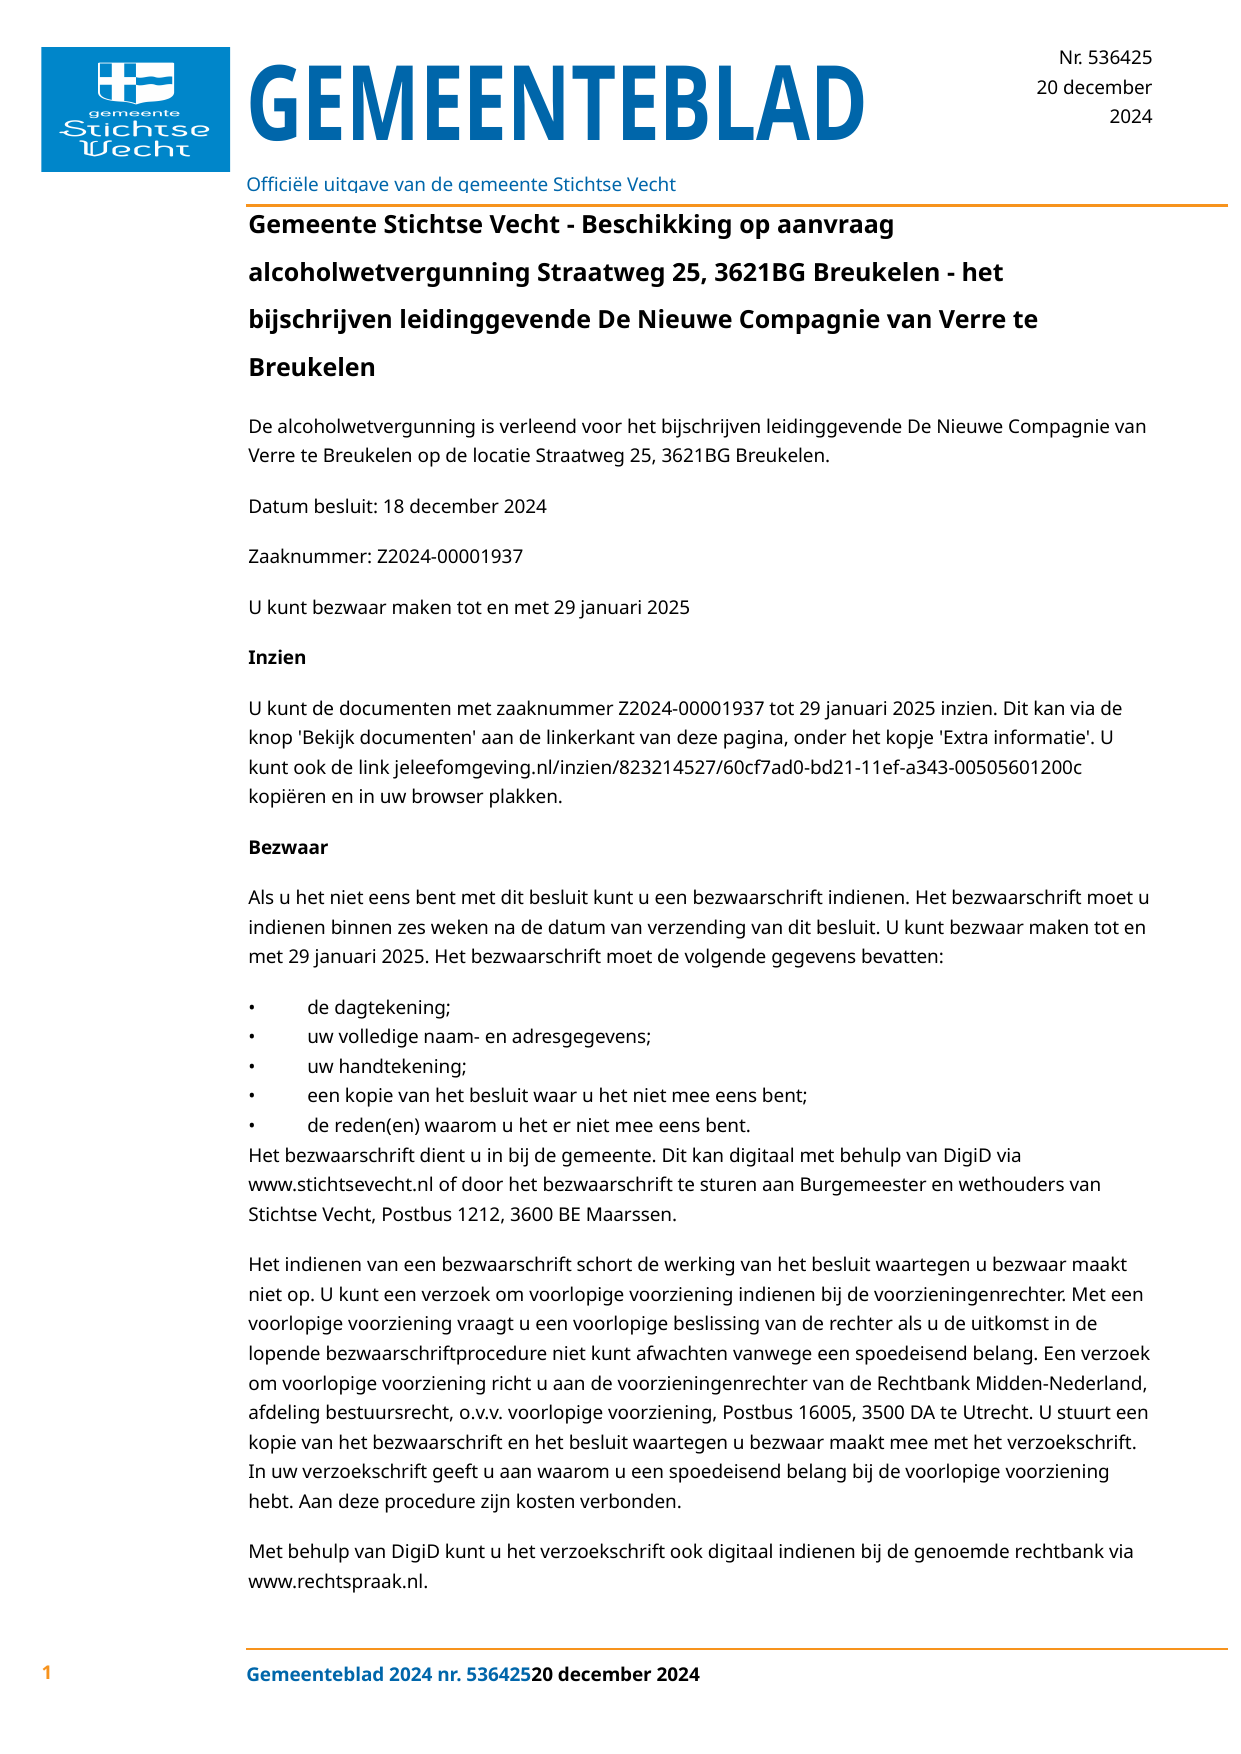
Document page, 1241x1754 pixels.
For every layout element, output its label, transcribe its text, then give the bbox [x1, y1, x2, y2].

list uw volledige naam- en adresgegevens; [248, 1023, 1152, 1049]
text Met behulp van DigiD kunt u het verzoekschrift ook digitaal indienen bij de genoemde rechtbank via www.rechtspraak.nl. [248, 1538, 1152, 1594]
text Gemeente Stichtse Vecht - Beschikking op aanvraag alcoholwetvergunning Straatweg 25, 3621BG Breukelen - het bijschrijven leidinggevende De Nieuwe Compagnie van Verre te Breukelen [248, 207, 1152, 384]
picture [137, 63, 174, 103]
text Het indienen van een bezwaarschrift schort de werking van het besluit waartegen u bezwaar maakt niet op. U kunt een verzoek om voorlopige voorziening indienen bij de voorzieningenrechter. Met een voorlopige voorziening vraagt u een voorlopige beslissing van de rechter als u de uitkomst in de lopende bezwaarschriftprocedure niet kunt afwachten vanwege een spoedeisend belang. Een verzoek om voorlopige voorziening richt u aan de voorzieningenrechter van de Rechtbank Midden-Nederland, afdeling bestuursrecht, o.v.v. voorlopige voorziening, Postbus 16005, 3500 DA te Utrecht. U stuurt een kopie van het bezwaarschrift en het besluit waartegen u bezwaar maakt mee met het verzoekschrift. In uw verzoekschrift geeft u aan waarom u een spoedeisend belang bij de voorlopige voorziening hebt. Aan deze procedure zijn kosten verbonden. [248, 1251, 1152, 1514]
list uw handtekening; [248, 1053, 1152, 1079]
text U kunt de documenten met zaaknummer Z2024-00001937 tot 29 januari 2025 inzien. Dit kan via de knop 'Bekijk documenten' aan de linkerkant van deze pagina, onder het kopje 'Extra informatie'. U kunt ook de link jeleefomgeving.nl/inzien/823214527/60cf7ad0-bd21-11ef-a343-00505601200c kopiëren en in uw browser plakken. [248, 695, 1152, 809]
text De alcoholwetvergunning is verleend voor het bijschrijven leidinggevende De Nieuwe Compagnie van Verre te Breukelen op de locatie Straatweg 25, 3621BG Breukelen. [248, 413, 1152, 468]
text Het bezwaarschrift dient u in bij de gemeente. Dit kan digitaal met behulp van DigiD via www.stichtsevecht.nl of door het bezwaarschrift te sturen aan Burgemeester en wethouders van Stichtse Vecht, Postbus 1212, 3600 BE Maarssen. [248, 1142, 1152, 1227]
picture [99, 63, 135, 101]
text U kunt bezwaar maken tot en met 29 januari 2025 [248, 594, 1152, 620]
text Inzien [248, 644, 1152, 670]
list de reden(en) waarom u het er niet mee eens bent. [248, 1112, 1152, 1138]
text Zaaknummer: Z2024-00001937 [248, 543, 1152, 569]
text Datum besluit: 18 december 2024 [248, 493, 1152, 519]
list een kopie van het besluit waar u het niet mee eens bent; [248, 1083, 1152, 1108]
list de dagtekening; [248, 994, 1152, 1020]
text Als u het niet eens bent met dit besluit kunt u een bezwaarschrift indienen. Het bezwaarschrift moet u indienen binnen zes weken na de datum van verzending van dit besluit. U kunt bezwaar maken tot en met 29 januari 2025. Het bezwaarschrift moet de volgende gegevens bevatten: [248, 884, 1152, 969]
text Bezwaar [248, 834, 1152, 860]
